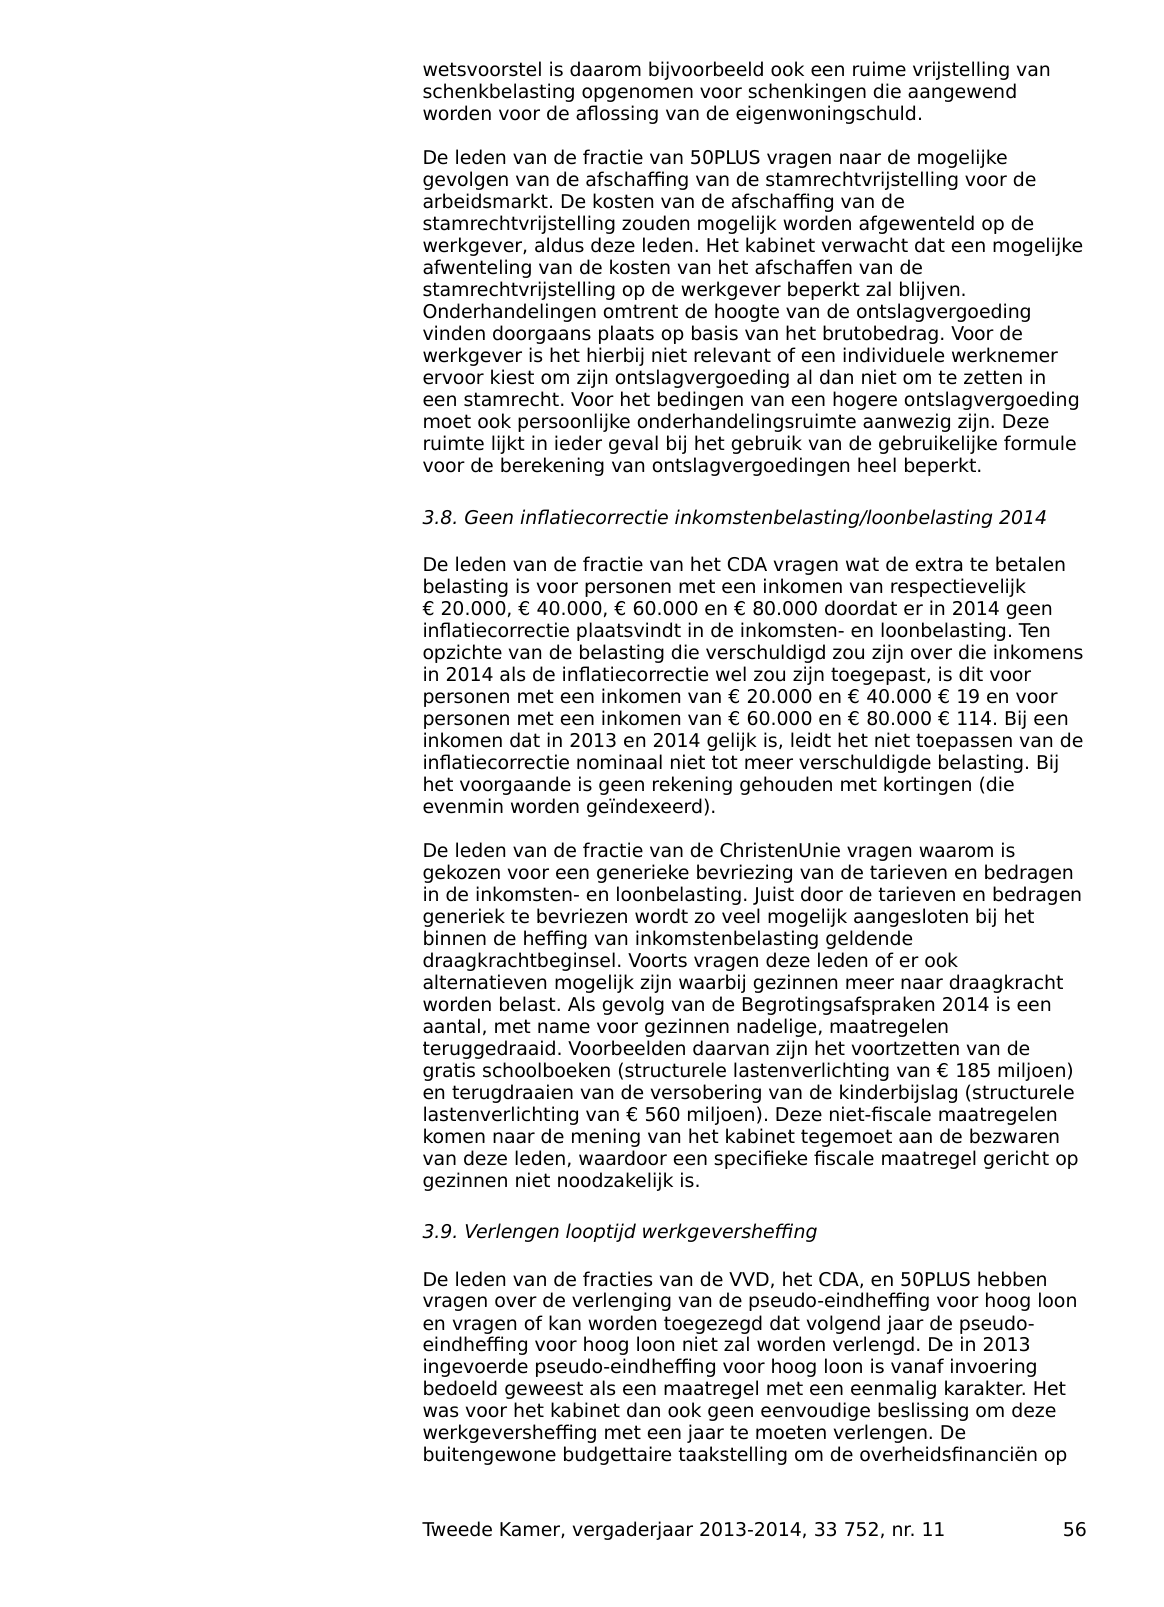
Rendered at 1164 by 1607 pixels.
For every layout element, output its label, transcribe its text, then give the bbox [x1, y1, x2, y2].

text De leden van de fractie van de ChristenUnie vragen waarom is gekozen voor een generieke bevriezing van de tarieven en bedragen in de inkomsten- en loonbelasting. Juist door de tarieven en bedragen generiek te bevriezen wordt zo veel mogelijk aangesloten bij het binnen de heffing van inkomstenbelasting geldende draagkrachtbeginsel. Voorts vragen deze leden of er ook alternatieven mogelijk zijn waarbij gezinnen meer naar draagkracht worden belast. Als gevolg van de Begrotingsafspraken 2014 is een aantal, met name voor gezinnen nadelige, maatregelen teruggedraaid. Voorbeelden daarvan zijn het voortzetten van de gratis schoolboeken (structurele lastenverlichting van € 185 miljoen) en terugdraaien van de versobering van de kinderbijslag (structurele lastenverlichting van € 560 miljoen). Deze niet-fiscale maatregelen komen naar de mening van het kabinet tegemoet aan de bezwaren van deze leden, waardoor een specifieke fiscale maatregel gericht op gezinnen niet noodzakelijk is. [422, 840, 1087, 1191]
text wetsvoorstel is daarom bijvoorbeeld ook een ruime vrijstelling van schenkbelasting opgenomen voor schenkingen die aangewend worden voor de aflossing van de eigenwoningschuld. [422, 59, 1087, 125]
text De leden van de fractie van 50PLUS vragen naar de mogelijke gevolgen van de afschaffing van de stamrechtvrijstelling voor de arbeidsmarkt. De kosten van de afschaffing van de stamrechtvrijstelling zouden mogelijk worden afgewenteld op de werkgever, aldus deze leden. Het kabinet verwacht dat een mogelijke afwenteling van de kosten van het afschaffen van de stamrechtvrijstelling op de werkgever beperkt zal blijven. Onderhandelingen omtrent de hoogte van de ontslagvergoeding vinden doorgaans plaats op basis van het brutobedrag. Voor de werkgever is het hierbij niet relevant of een individuele werknemer ervoor kiest om zijn ontslagvergoeding al dan niet om te zetten in een stamrecht. Voor het bedingen van een hogere ontslagvergoeding moet ook persoonlijke onderhandelingsruimte aanwezig zijn. Deze ruimte lijkt in ieder geval bij het gebruik van de gebruikelijke formule voor de berekening van ontslagvergoedingen heel beperkt. [422, 147, 1087, 477]
subtitle 3.9. Verlengen looptijd werkgeversheffing [422, 1221, 1087, 1243]
text De leden van de fracties van de VVD, het CDA, en 50PLUS hebben vragen over de verlenging van de pseudo-eindheffing voor hoog loon en vragen of kan worden toegezegd dat volgend jaar de pseudo-eindheffing voor hoog loon niet zal worden verlengd. De in 2013 ingevoerde pseudo-eindheffing voor hoog loon is vanaf invoering bedoeld geweest als een maatregel met een eenmalig karakter. Het was voor het kabinet dan ook geen eenvoudige beslissing om deze werkgeversheffing met een jaar te moeten verlengen. De buitengewone budgettaire taakstelling om de overheidsfinanciën op [422, 1268, 1087, 1466]
subtitle 3.8. Geen inflatiecorrectie inkomstenbelasting/loonbelasting 2014 [422, 507, 1087, 529]
text De leden van de fractie van het CDA vragen wat de extra te betalen belasting is voor personen met een inkomen van respectievelijk € 20.000, € 40.000, € 60.000 en € 80.000 doordat er in 2014 geen inflatiecorrectie plaatsvindt in de inkomsten- en loonbelasting. Ten opzichte van de belasting die verschuldigd zou zijn over die inkomens in 2014 als de inflatiecorrectie wel zou zijn toegepast, is dit voor personen met een inkomen van € 20.000 en € 40.000 € 19 en voor personen met een inkomen van € 60.000 en € 80.000 € 114. Bij een inkomen dat in 2013 en 2014 gelijk is, leidt het niet toepassen van de inflatiecorrectie nominaal niet tot meer verschuldigde belasting. Bij het voorgaande is geen rekening gehouden met kortingen (die evenmin worden geïndexeerd). [422, 554, 1087, 818]
